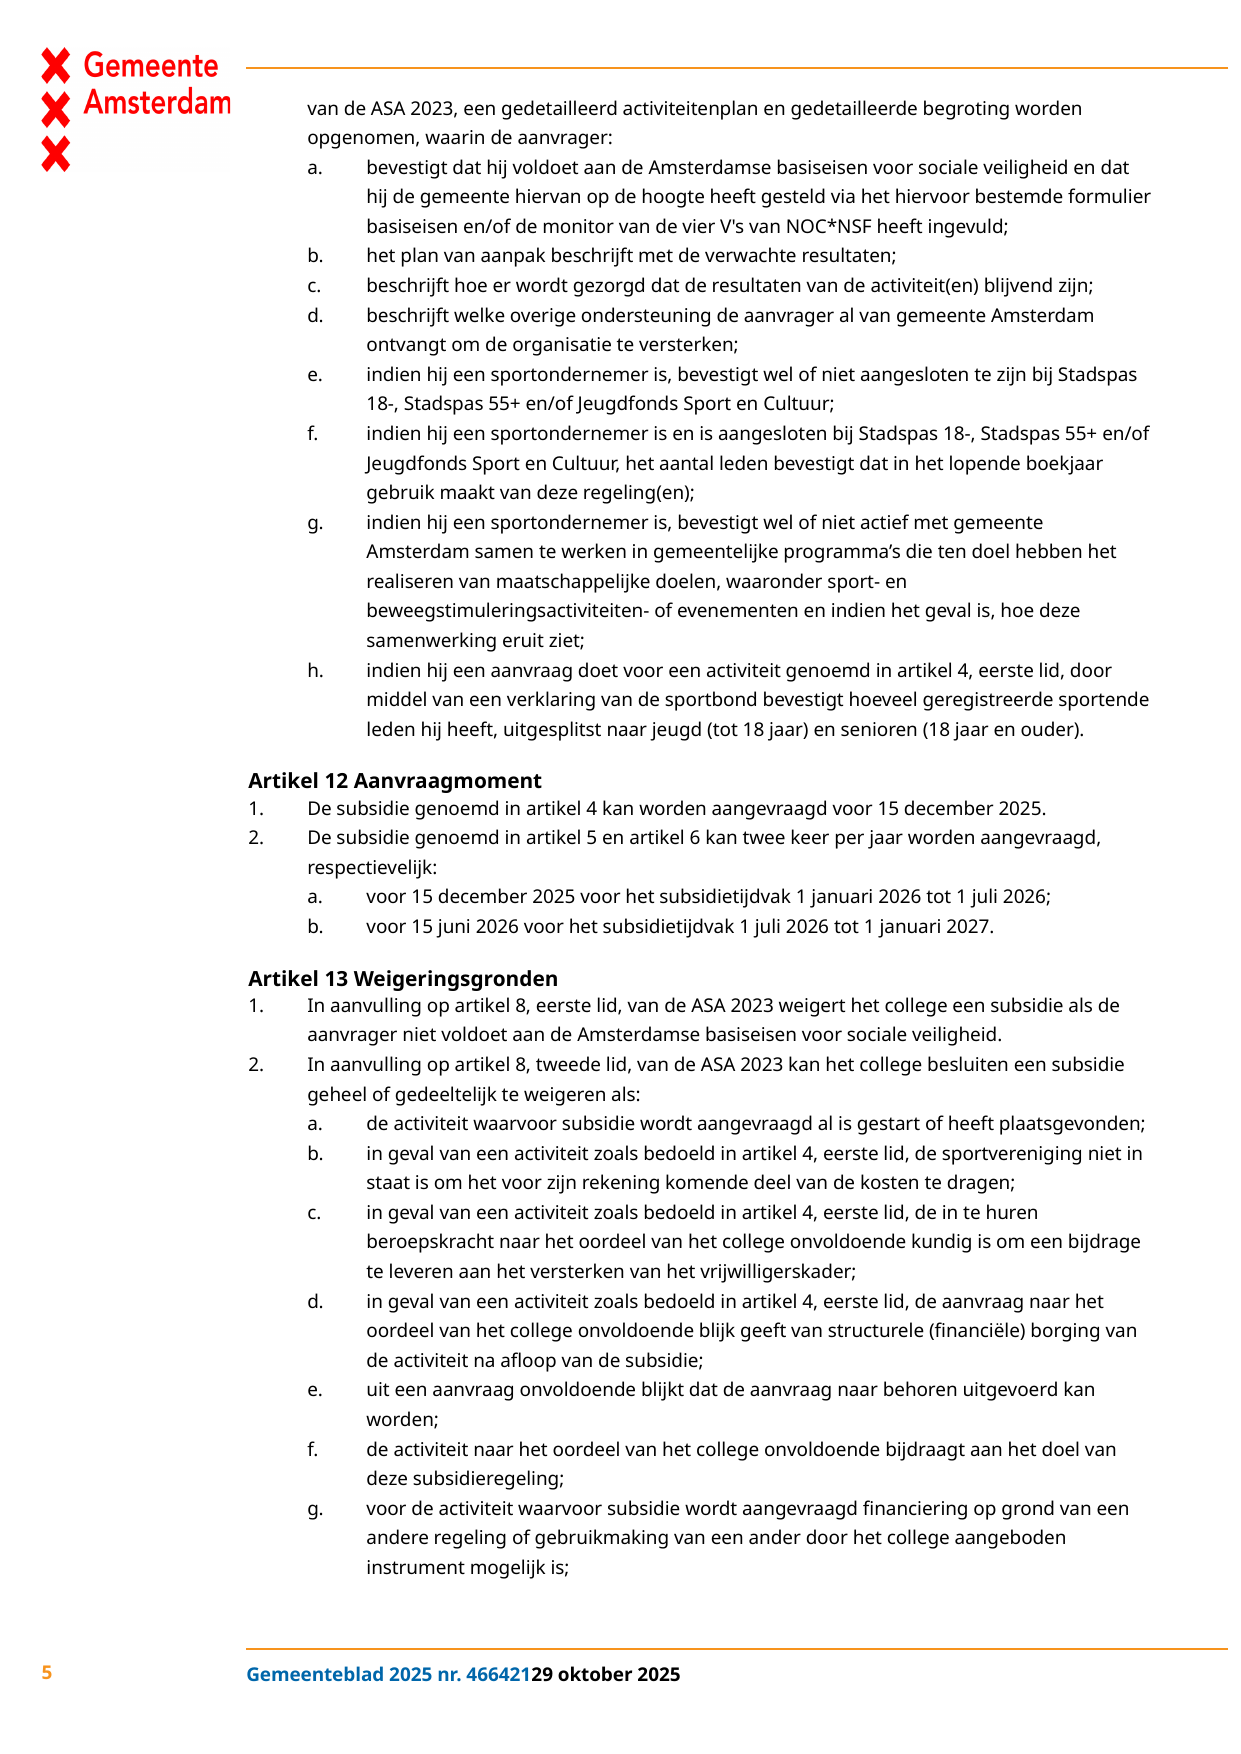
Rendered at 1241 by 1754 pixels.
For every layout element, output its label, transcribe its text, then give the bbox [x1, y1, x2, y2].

list beschrijft hoe er wordt gezorgd dat de resultaten van de activiteit(en) blijvend zijn; [307, 272, 1152, 298]
list voor 15 juni 2026 voor het subsidietijdvak 1 juli 2026 tot 1 januari 2027. [307, 913, 1152, 939]
list van de ASA 2023, een gedetailleerd activiteitenplan en gedetailleerde begroting worden opgenomen, waarin de aanvrager: [248, 95, 1152, 150]
list In aanvulling op artikel 8, eerste lid, van de ASA 2023 weigert het college een subsidie als de aanvrager niet voldoet aan de Amsterdamse basiseisen voor sociale veiligheid. [248, 992, 1152, 1047]
list in geval van een activiteit zoals bedoeld in artikel 4, eerste lid, de sportvereniging niet in staat is om het voor zijn rekening komende deel van de kosten te dragen; [307, 1140, 1152, 1195]
list indien hij een aanvraag doet voor een activiteit genoemd in artikel 4, eerste lid, door middel van een verklaring van de sportbond bevestigt hoeveel geregistreerde sportende leden hij heeft, uitgesplitst naar jeugd (tot 18 jaar) en senioren (18 jaar en ouder). [307, 657, 1152, 742]
list voor de activiteit waarvoor subsidie wordt aangevraagd financiering op grond van een andere regeling of gebruikmaking van een ander door het college aangeboden instrument mogelijk is; [307, 1495, 1152, 1580]
list de activiteit waarvoor subsidie wordt aangevraagd al is gestart of heeft plaatsgevonden; [307, 1110, 1152, 1136]
list in geval van een activiteit zoals bedoeld in artikel 4, eerste lid, de in te huren beroepskracht naar het oordeel van het college onvoldoende kundig is om een bijdrage te leveren aan het versterken van het vrijwilligerskader; [307, 1199, 1152, 1284]
list beschrijft welke overige ondersteuning de aanvrager al van gemeente Amsterdam ontvangt om de organisatie te versterken; [307, 302, 1152, 357]
list de activiteit naar het oordeel van het college onvoldoende bijdraagt aan het doel van deze subsidieregeling; [307, 1436, 1152, 1491]
list De subsidie genoemd in artikel 5 en artikel 6 kan twee keer per jaar worden aangevraagd, respectievelijk: [248, 824, 1152, 880]
list in geval van een activiteit zoals bedoeld in artikel 4, eerste lid, de aanvraag naar het oordeel van het college onvoldoende blijk geeft van structurele (financiële) borging van de activiteit na afloop van de subsidie; [307, 1288, 1152, 1373]
list het plan van aanpak beschrijft met de verwachte resultaten; [307, 243, 1152, 268]
text Artikel 13 Weigeringsgronden [248, 964, 1152, 992]
list De subsidie genoemd in artikel 4 kan worden aangevraagd voor 15 december 2025. [248, 795, 1152, 821]
list indien hij een sportondernemer is en is aangesloten bij Stadspas 18-, Stadspas 55+ en/of Jeugdfonds Sport en Cultuur, het aantal leden bevestigt dat in het lopende boekjaar gebruik maakt van deze regeling(en); [307, 420, 1152, 505]
list In aanvulling op artikel 8, tweede lid, van de ASA 2023 kan het college besluiten een subsidie geheel of gedeeltelijk te weigeren als: [248, 1051, 1152, 1107]
list bevestigt dat hij voldoet aan de Amsterdamse basiseisen voor sociale veiligheid en dat hij de gemeente hiervan op de hoogte heeft gesteld via het hiervoor bestemde formulier basiseisen en/of de monitor van de vier V's van NOC*NSF heeft ingevuld; [307, 154, 1152, 239]
list indien hij een sportondernemer is, bevestigt wel of niet actief met gemeente Amsterdam samen te werken in gemeentelijke programma’s die ten doel hebben het realiseren van maatschappelijke doelen, waaronder sport- en beweegstimuleringsactiviteiten- of evenementen en indien het geval is, hoe deze samenwerking eruit ziet; [307, 509, 1152, 653]
list indien hij een sportondernemer is, bevestigt wel of niet aangesloten te zijn bij Stadspas 18-, Stadspas 55+ en/of Jeugdfonds Sport en Cultuur; [307, 361, 1152, 416]
list uit een aanvraag onvoldoende blijkt dat de aanvraag naar behoren uitgevoerd kan worden; [307, 1377, 1152, 1432]
list voor 15 december 2025 voor het subsidietijdvak 1 januari 2026 tot 1 juli 2026; [307, 884, 1152, 909]
text Artikel 12 Aanvraagmoment [248, 766, 1152, 795]
picture [41, 47, 231, 172]
